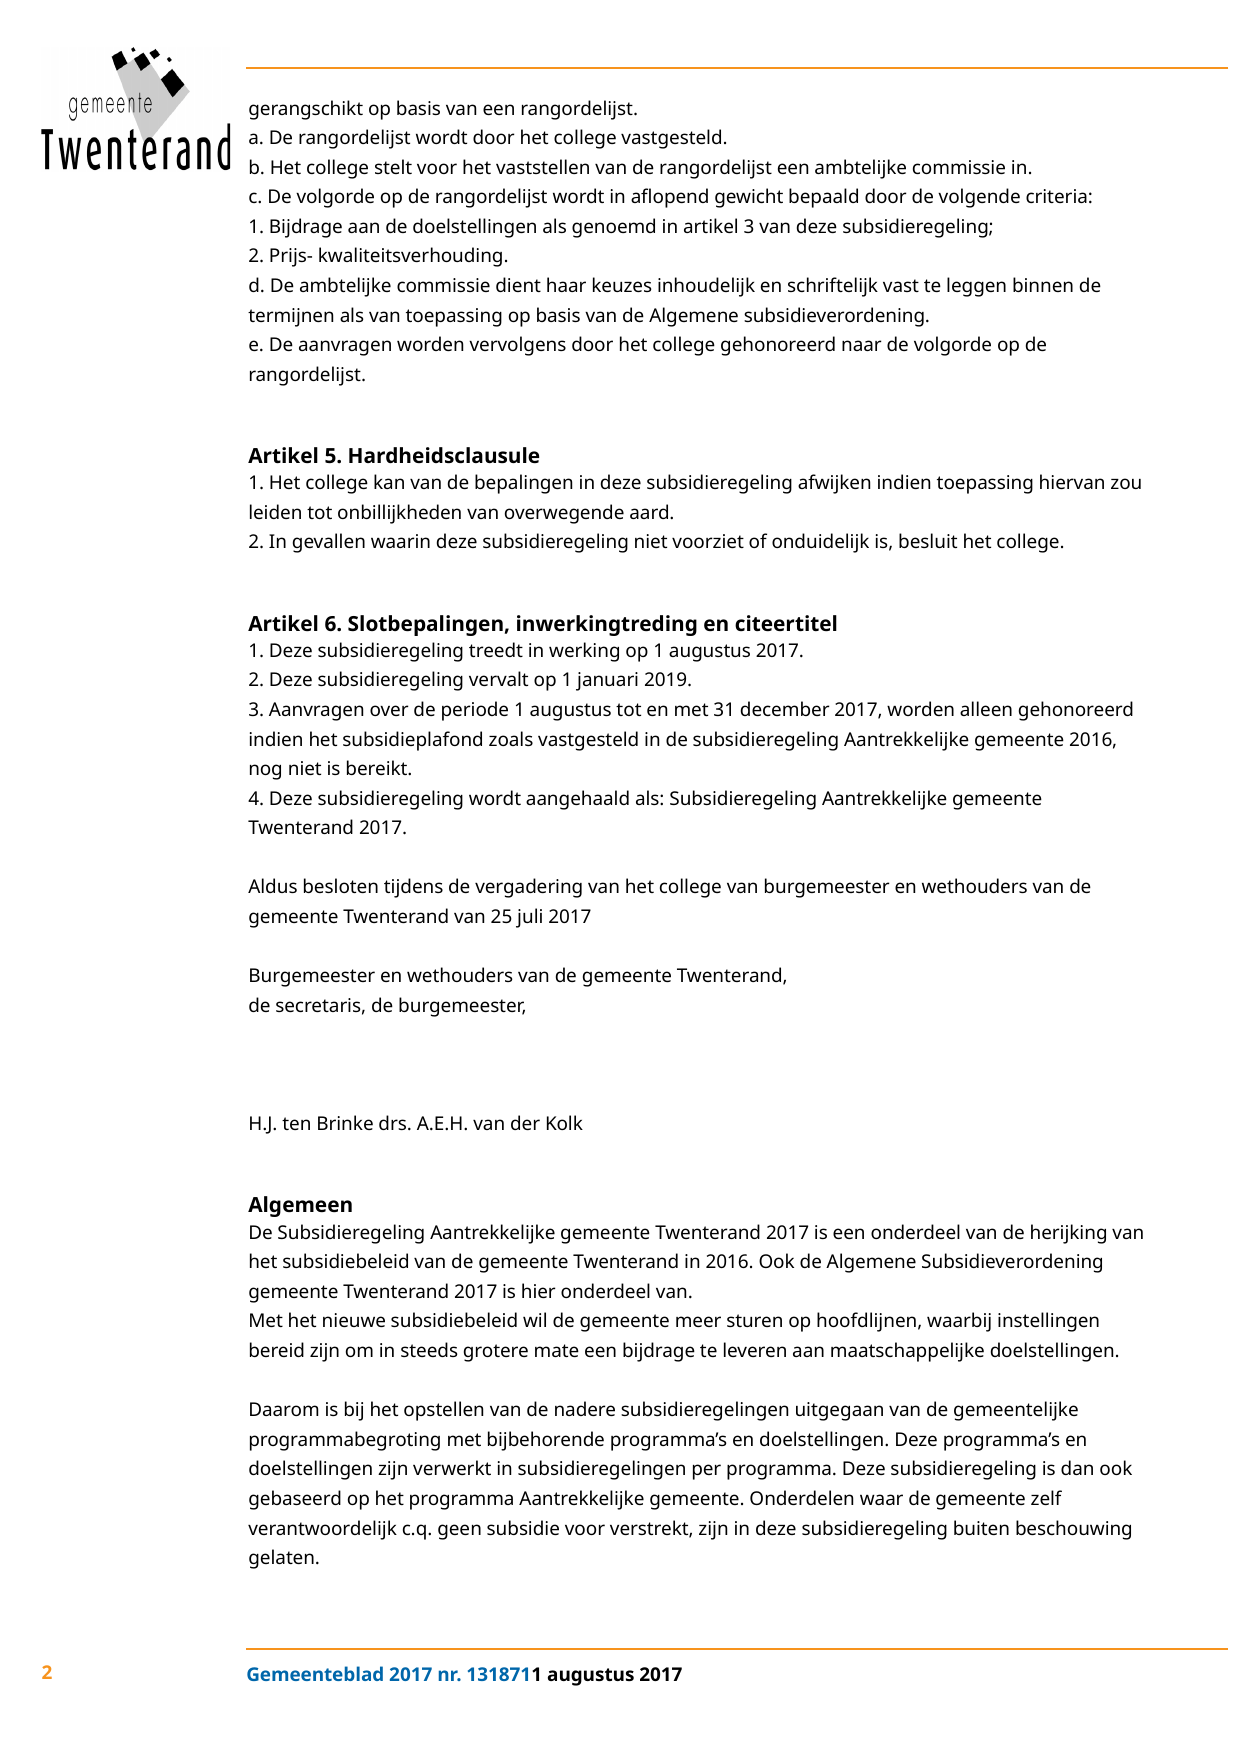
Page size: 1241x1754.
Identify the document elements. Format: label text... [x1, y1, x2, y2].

text Daarom is bij het opstellen van de nadere subsidieregelingen uitgegaan van de gemeentelijke programmabegroting met bijbehorende programma’s en doelstellingen. Deze programma’s en doelstellingen zijn verwerkt in subsidieregelingen per programma. Deze subsidieregeling is dan ook gebaseerd op het programma Aantrekkelijke gemeente. Onderdelen waar de gemeente zelf verantwoordelijk c.q. geen subsidie voor verstrekt, zijn in deze subsidieregeling buiten beschouwing gelaten. [248, 1396, 1152, 1570]
text Aldus besloten tijdens de vergadering van het college van burgemeester en wethouders van de gemeente Twenterand van 25 juli 2017 [248, 874, 1152, 929]
text Algemeen [248, 1190, 1152, 1219]
text 2. Deze subsidieregeling vervalt op 1 januari 2019. [248, 667, 1152, 692]
text 1. Bijdrage aan de doelstellingen als genoemd in artikel 3 van deze subsidieregeling; [248, 213, 1152, 239]
text Met het nieuwe subsidiebeleid wil de gemeente meer sturen op hoofdlijnen, waarbij instellingen bereid zijn om in steeds grotere mate een bijdrage te leveren aan maatschappelijke doelstellingen. [248, 1308, 1152, 1363]
text 1. Deze subsidieregeling treedt in werking op 1 augustus 2017. [248, 637, 1152, 663]
text e. De aanvragen worden vervolgens door het college gehonoreerd naar de volgorde op de rangordelijst. [248, 331, 1152, 387]
text b. Het college stelt voor het vaststellen van de rangordelijst een ambtelijke commissie in. [248, 154, 1152, 180]
text Artikel 6. Slotbepalingen, inwerkingtreding en citeertitel [248, 609, 1152, 637]
picture [41, 47, 231, 172]
text 2. Prijs- kwaliteitsverhouding. [248, 243, 1152, 268]
text De Subsidieregeling Aantrekkelijke gemeente Twenterand 2017 is een onderdeel van de herijking van het subsidiebeleid van de gemeente Twenterand in 2016. Ook de Algemene Subsidieverordening gemeente Twenterand 2017 is hier onderdeel van. [248, 1219, 1152, 1304]
text 3. Aanvragen over de periode 1 augustus tot en met 31 december 2017, worden alleen gehonoreerd indien het subsidieplafond zoals vastgesteld in de subsidieregeling Aantrekkelijke gemeente 2016, nog niet is bereikt. [248, 696, 1152, 781]
text Artikel 5. Hardheidsclausule [248, 441, 1152, 469]
text a. De rangordelijst wordt door het college vastgesteld. [248, 124, 1152, 150]
text c. De volgorde op de rangordelijst wordt in aflopend gewicht bepaald door de volgende criteria: [248, 183, 1152, 209]
text H.J. ten Brinke drs. A.E.H. van der Kolk [248, 1110, 1152, 1136]
text 1. Het college kan van de bepalingen in deze subsidieregeling afwijken indien toepassing hiervan zou leiden tot onbillijkheden van overwegende aard. [248, 469, 1152, 525]
text de secretaris, de burgemeester, [248, 992, 1152, 1018]
text Burgemeester en wethouders van de gemeente Twenterand, [248, 962, 1152, 988]
text gerangschikt op basis van een rangordelijst. [248, 95, 1152, 121]
text 4. Deze subsidieregeling wordt aangehaald als: Subsidieregeling Aantrekkelijke gemeente Twenterand 2017. [248, 785, 1152, 840]
text d. De ambtelijke commissie dient haar keuzes inhoudelijk en schriftelijk vast te leggen binnen de termijnen als van toepassing op basis van de Algemene subsidieverordening. [248, 272, 1152, 328]
text 2. In gevallen waarin deze subsidieregeling niet voorziet of onduidelijk is, besluit het college. [248, 529, 1152, 554]
